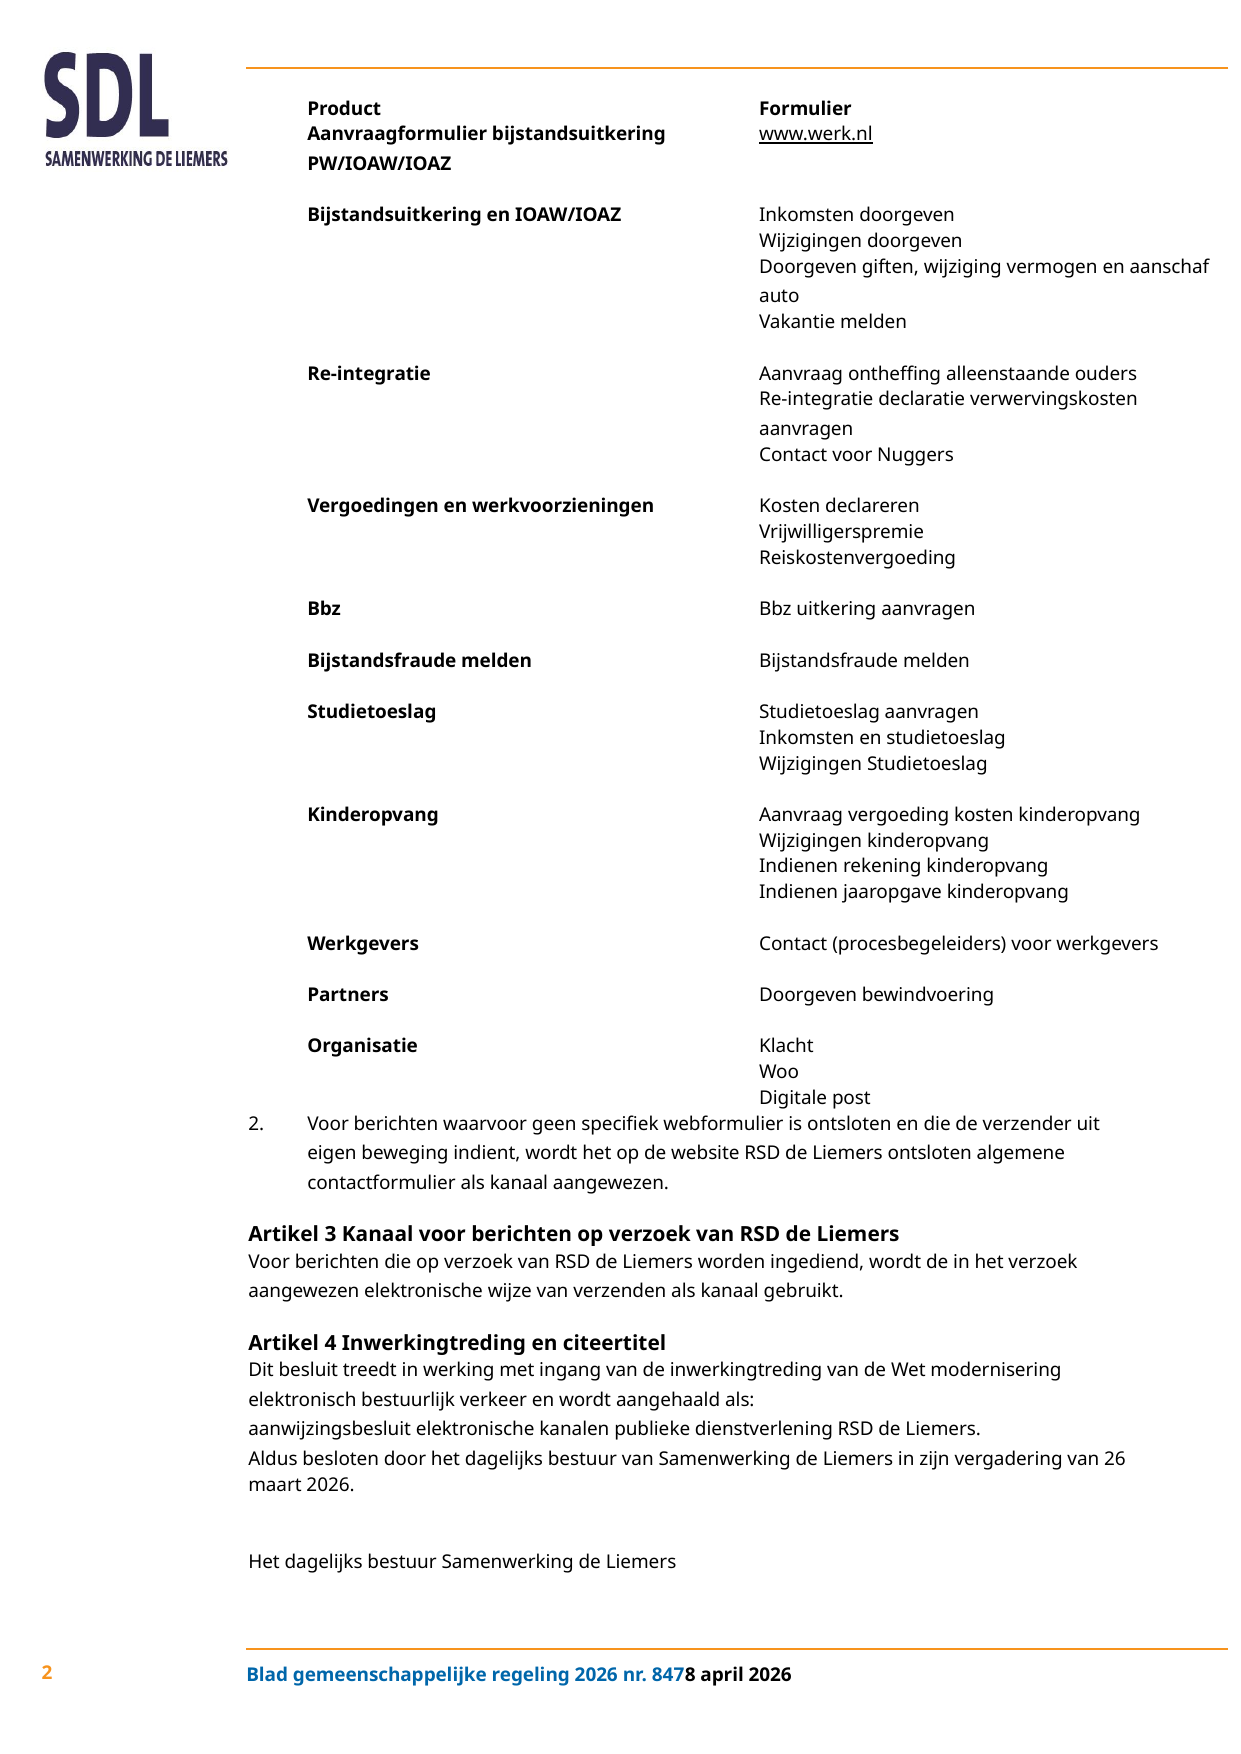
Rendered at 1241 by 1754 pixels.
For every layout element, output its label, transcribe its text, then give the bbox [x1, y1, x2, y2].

table_cell [307, 775, 759, 801]
table_cell Contact voor Nuggers [759, 441, 1211, 467]
text Dit besluit treedt in werking met ingang van de inwerkingtreding van de Wet modernisering elektronisch bestuurlijk verkeer en wordt aangehaald als: [248, 1356, 1152, 1412]
table_cell [307, 853, 759, 878]
text aanwijzingsbesluit elektronische kanalen publieke dienstverlening RSD de Liemers. [248, 1416, 1152, 1441]
table_cell [307, 570, 759, 595]
table_header Product [307, 95, 759, 121]
table_cell Woo [759, 1059, 1211, 1084]
table_cell [307, 956, 759, 981]
table_cell [307, 827, 759, 853]
table_cell Bijstandsuitkering en IOAW/IOAZ [307, 202, 759, 227]
text Aldus besloten door het dagelijks bestuur van Samenwerking de Liemers in zijn vergadering van 26 maart 2026. [248, 1445, 1152, 1497]
table_cell Vrijwilligerspremie [759, 518, 1211, 544]
table_cell Organisatie [307, 1033, 759, 1058]
table_cell [307, 1084, 759, 1110]
table_cell Contact (procesbegeleiders) voor werkgevers [759, 930, 1211, 956]
table_cell Wijzigingen kinderopvang [759, 827, 1211, 853]
table_cell [307, 904, 759, 930]
table_cell Bbz uitkering aanvragen [759, 595, 1211, 621]
table_cell Aanvraag ontheffing alleenstaande ouders [759, 360, 1211, 386]
table_cell www.werk.nl [759, 121, 1211, 176]
table_cell Werkgevers [307, 930, 759, 956]
table_cell Klacht [759, 1033, 1211, 1058]
table_cell Reiskostenvergoeding [759, 544, 1211, 569]
table_cell [307, 621, 759, 647]
table_cell [759, 956, 1211, 981]
table_cell Kosten declareren [759, 493, 1211, 518]
table_cell [307, 309, 759, 334]
list Voor berichten waarvoor geen specifiek webformulier is ontsloten en die de verzender uit eigen beweging indient, wordt het op de website RSD de Liemers ontsloten algemene contactformulier als kanaal aangewezen. [248, 1110, 1152, 1195]
text Artikel 4 Inwerkingtreding en citeertitel [248, 1328, 1152, 1356]
table_cell Inkomsten doorgeven [759, 202, 1211, 227]
table_cell Indienen rekening kinderopvang [759, 853, 1211, 878]
table_cell Bbz [307, 595, 759, 621]
table_cell [759, 775, 1211, 801]
table_cell Inkomsten en studietoeslag [759, 724, 1211, 750]
table_cell [759, 904, 1211, 930]
table_cell [759, 467, 1211, 492]
table_cell Doorgeven bewindvoering [759, 981, 1211, 1007]
table_cell Digitale post [759, 1084, 1211, 1110]
table_cell Studietoeslag [307, 698, 759, 724]
table_header Formulier [759, 95, 1211, 121]
table_cell [307, 334, 759, 360]
text Voor berichten die op verzoek van RSD de Liemers worden ingediend, wordt de in het verzoek aangewezen elektronische wijze van verzenden als kanaal gebruikt. [248, 1248, 1152, 1303]
table_cell Bijstandsfraude melden [307, 647, 759, 672]
table_cell Aanvraag vergoeding kosten kinderopvang [759, 801, 1211, 827]
table_cell Wijzigingen doorgeven [759, 228, 1211, 253]
table_cell Re-integratie declaratie verwervingskosten aanvragen [759, 386, 1211, 441]
table_cell Aanvraagformulier bijstandsuitkering PW/IOAW/IOAZ [307, 121, 759, 176]
table_cell [307, 176, 759, 202]
table_cell [307, 673, 759, 698]
table_cell [307, 441, 759, 467]
table_cell [307, 724, 759, 750]
table_cell Indienen jaaropgave kinderopvang [759, 878, 1211, 904]
table_cell [307, 253, 759, 308]
table_cell [759, 570, 1211, 595]
table_cell [759, 673, 1211, 698]
table_cell [759, 1007, 1211, 1033]
table_cell Doorgeven giften, wijziging vermogen en aanschaf auto [759, 253, 1211, 308]
table_cell [759, 621, 1211, 647]
text Artikel 3 Kanaal voor berichten op verzoek van RSD de Liemers [248, 1219, 1152, 1248]
table_cell [307, 878, 759, 904]
table_cell Re-integratie [307, 360, 759, 386]
table_cell Vakantie melden [759, 309, 1211, 334]
table_cell Kinderopvang [307, 801, 759, 827]
table_cell Bijstandsfraude melden [759, 647, 1211, 672]
table_cell [307, 467, 759, 492]
table_cell [307, 750, 759, 775]
table_cell Vergoedingen en werkvoorzieningen [307, 493, 759, 518]
table_cell Partners [307, 981, 759, 1007]
picture [41, 47, 231, 172]
table_cell [759, 176, 1211, 202]
text Het dagelijks bestuur Samenwerking de Liemers [248, 1548, 1152, 1574]
table_cell [307, 1059, 759, 1084]
table_cell [307, 544, 759, 569]
table_cell [307, 386, 759, 441]
table_cell Wijzigingen Studietoeslag [759, 750, 1211, 775]
table_cell [307, 1007, 759, 1033]
table_cell [307, 518, 759, 544]
table_cell [307, 228, 759, 253]
table_cell Studietoeslag aanvragen [759, 698, 1211, 724]
table_cell [759, 334, 1211, 360]
